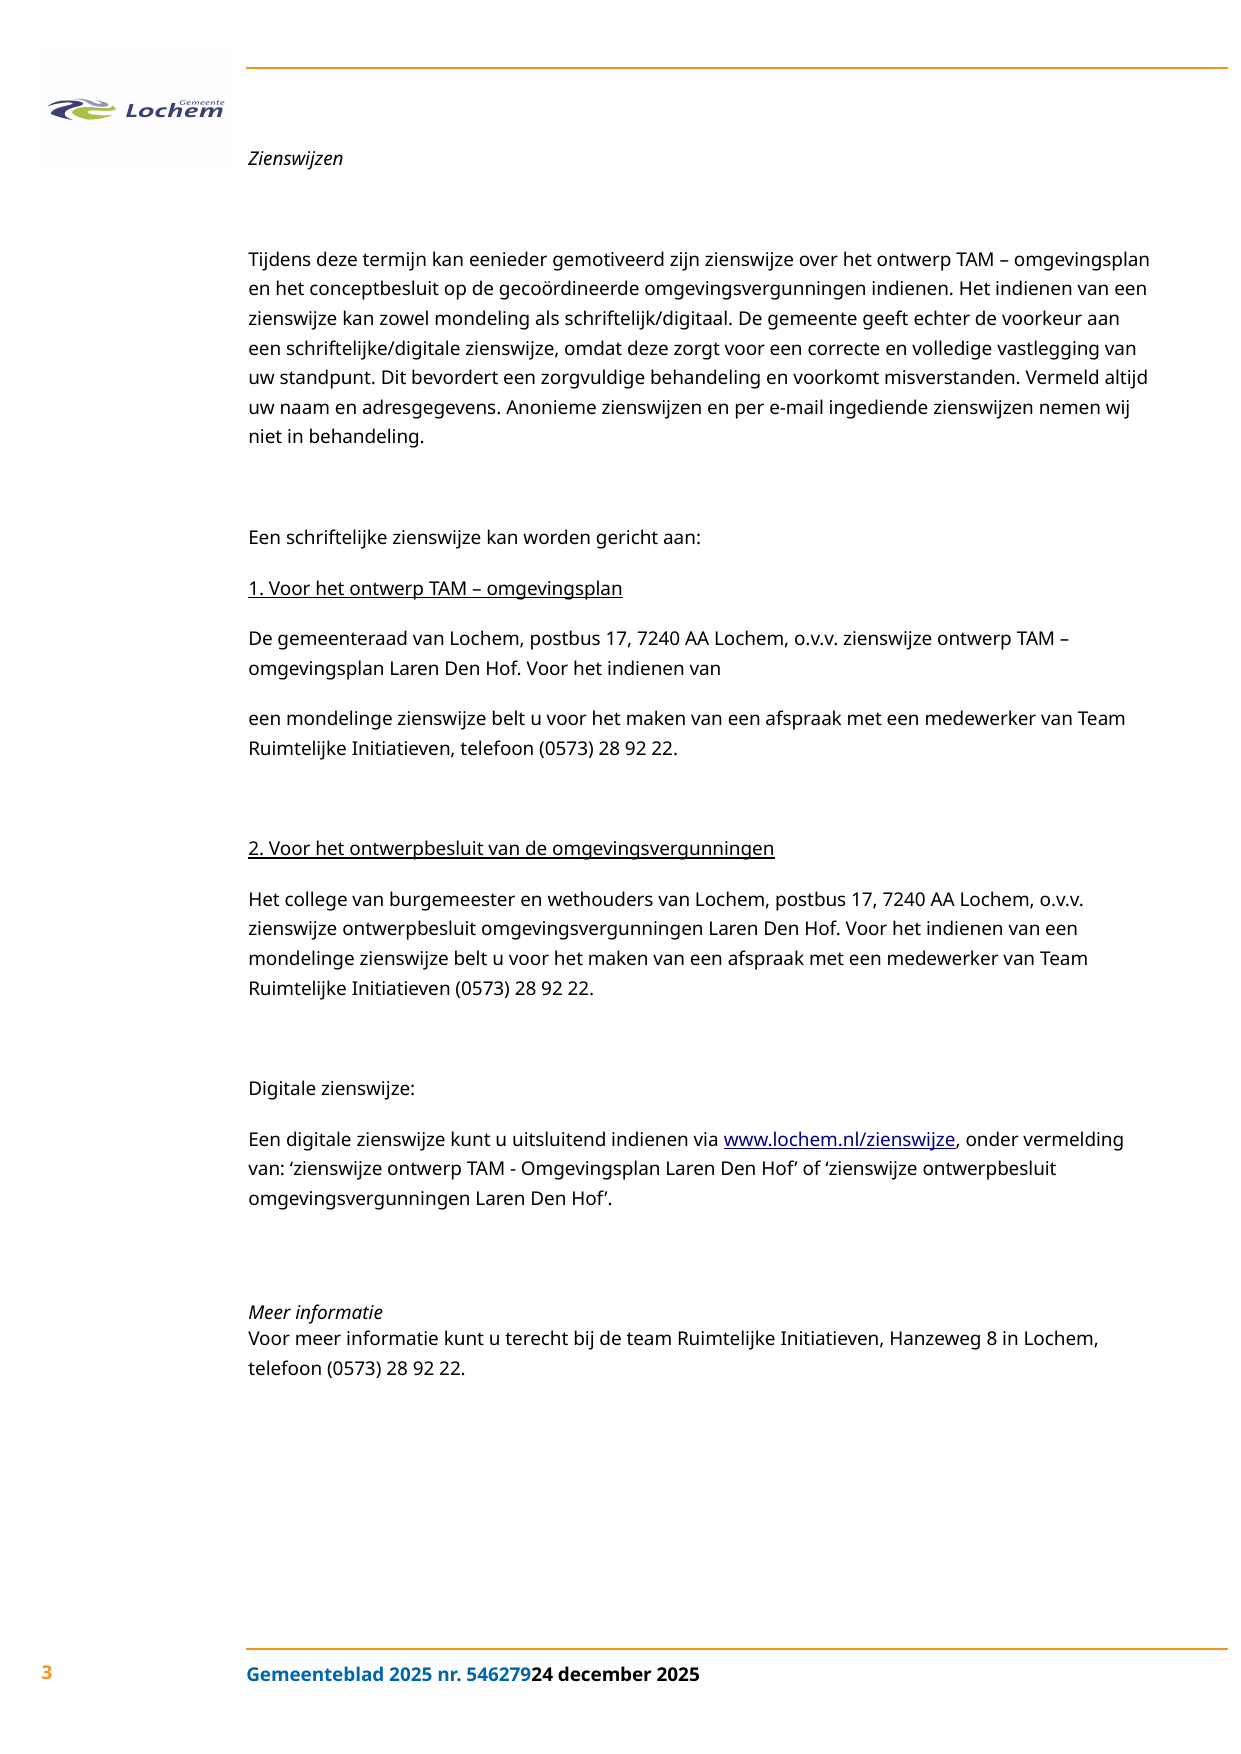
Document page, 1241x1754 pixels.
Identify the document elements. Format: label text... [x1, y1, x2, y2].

text De gemeenteraad van Lochem, postbus 17, 7240 AA Lochem, o.v.v. zienswijze ontwerp TAM – omgevingsplan Laren Den Hof. Voor het indienen van [248, 625, 1152, 681]
text Een digitale zienswijze kunt u uitsluitend indienen via www.lochem.nl/zienswijze, onder vermelding van: ‘zienswijze ontwerp TAM - Omgevingsplan Laren Den Hof’ of ‘zienswijze ontwerpbesluit omgevingsvergunningen Laren Den Hof’. [248, 1126, 1152, 1211]
text Voor meer informatie kunt u terecht bij de team Ruimtelijke Initiatieven, Hanzeweg 8 in Lochem, telefoon (0573) 28 92 22. [248, 1325, 1152, 1381]
text 2. Voor het ontwerpbesluit van de omgevingsvergunningen [248, 836, 1152, 861]
text Het college van burgemeester en wethouders van Lochem, postbus 17, 7240 AA Lochem, o.v.v. zienswijze ontwerpbesluit omgevingsvergunningen Laren Den Hof. Voor het indienen van een mondelinge zienswijze belt u voor het maken van een afspraak met een medewerker van Team Ruimtelijke Initiatieven (0573) 28 92 22. [248, 886, 1152, 1001]
text Digitale zienswijze: [248, 1076, 1152, 1101]
text Meer informatie [248, 1299, 1152, 1325]
text Zienswijzen [248, 145, 1152, 171]
text een mondelinge zienswijze belt u voor het maken van een afspraak met een medewerker van Team Ruimtelijke Initiatieven, telefoon (0573) 28 92 22. [248, 705, 1152, 761]
text Tijdens deze termijn kan eenieder gemotiveerd zijn zienswijze over het ontwerp TAM – omgevingsplan en het conceptbesluit op de gecoördineerde omgevingsvergunningen indienen. Het indienen van een zienswijze kan zowel mondeling als schriftelijk/digitaal. De gemeente geeft echter de voorkeur aan een schriftelijke/digitale zienswijze, omdat deze zorgt voor een correcte en volledige vastlegging van uw standpunt. Dit bevordert een zorgvuldige behandeling en voorkomt misverstanden. Vermeld altijd uw naam en adresgegevens. Anonieme zienswijzen en per e-mail ingediende zienswijzen nemen wij niet in behandeling. [248, 246, 1152, 449]
text 1. Voor het ontwerp TAM – omgevingsplan [248, 575, 1152, 601]
picture [41, 47, 231, 172]
text Een schriftelijke zienswijze kan worden gericht aan: [248, 524, 1152, 550]
